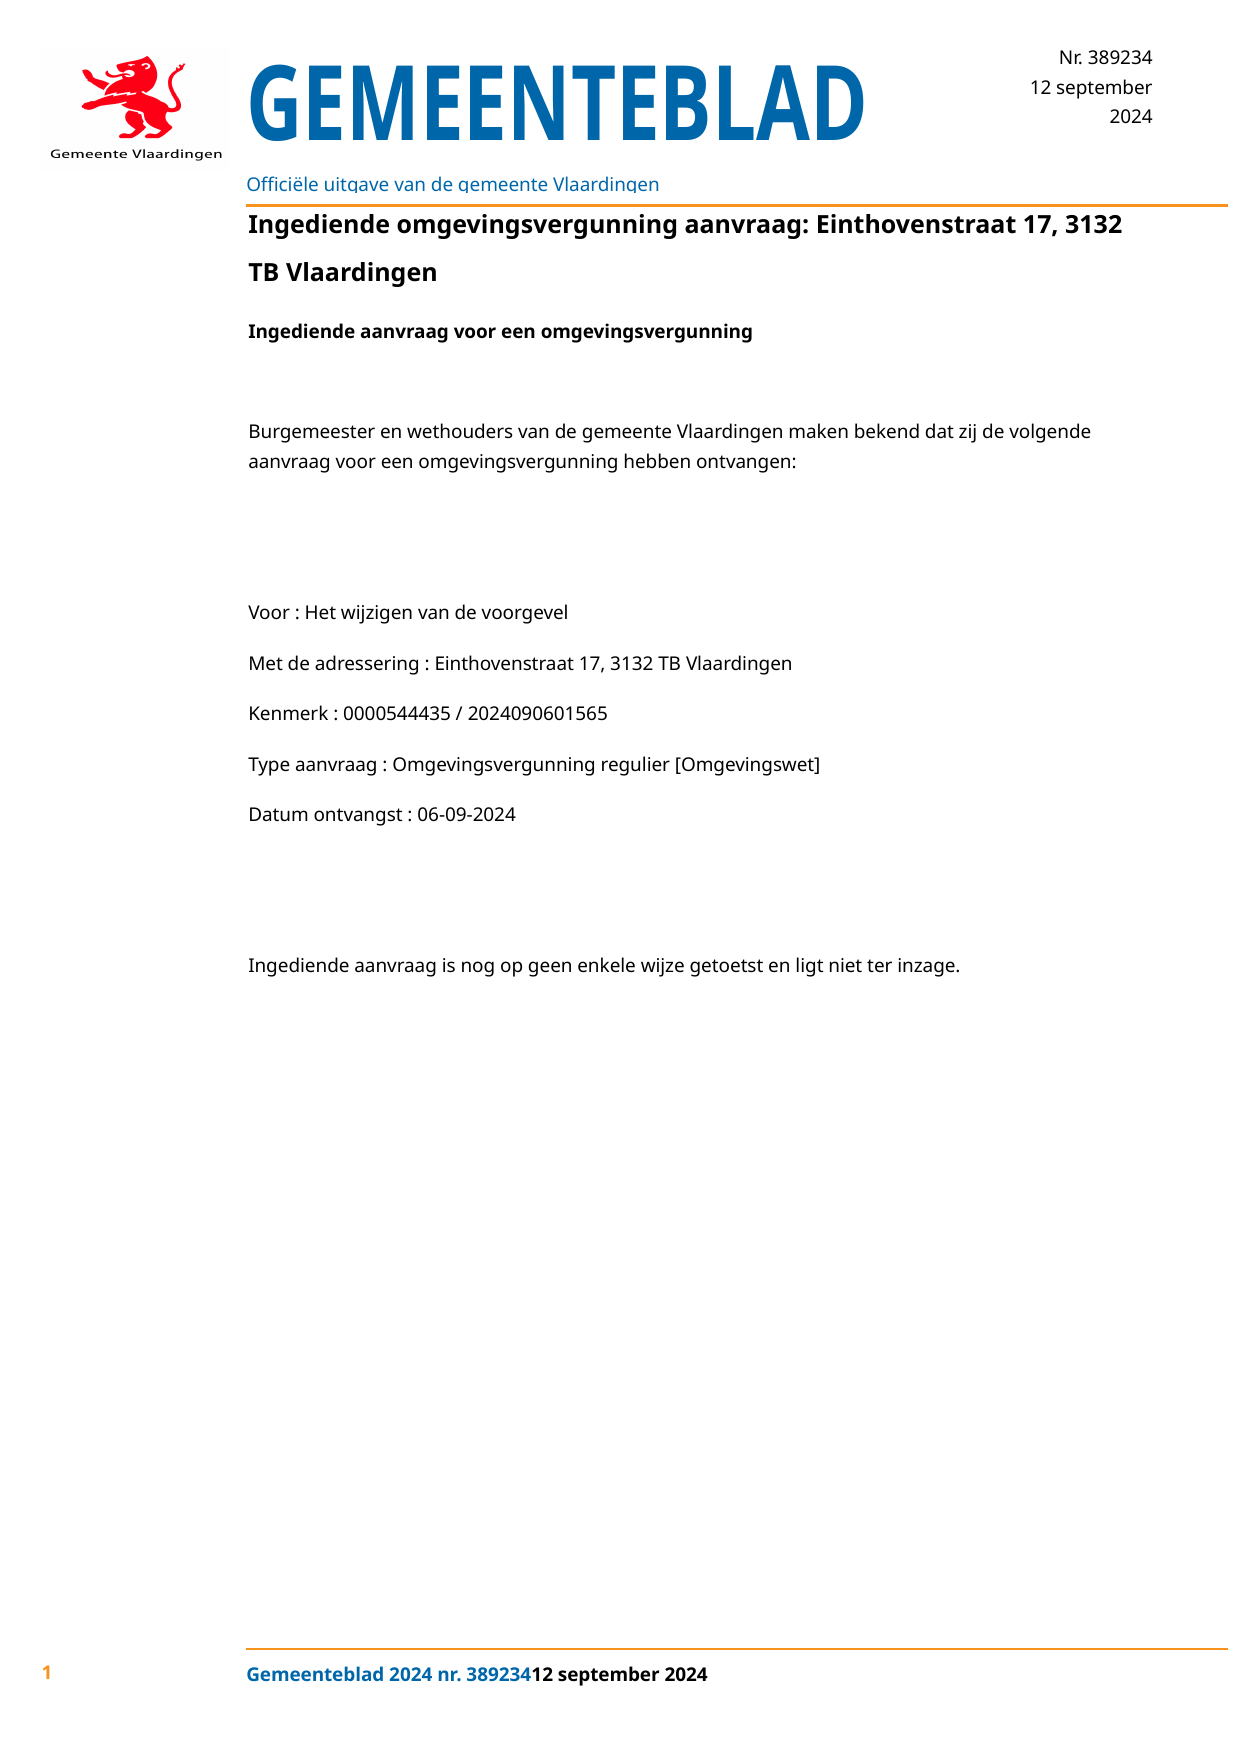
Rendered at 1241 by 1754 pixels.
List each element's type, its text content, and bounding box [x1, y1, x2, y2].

text Burgemeester en wethouders van de gemeente Vlaardingen maken bekend dat zij de volgende aanvraag voor een omgevingsvergunning hebben ontvangen: [248, 419, 1152, 474]
picture [41, 47, 231, 172]
text Ingediende aanvraag is nog op geen enkele wijze getoetst en ligt niet ter inzage. [248, 952, 1152, 978]
text Kenmerk : 0000544435 / 2024090601565 [248, 700, 1152, 726]
text Type aanvraag : Omgevingsvergunning regulier [Omgevingswet] [248, 751, 1152, 777]
text Ingediende aanvraag voor een omgevingsvergunning [248, 318, 1152, 344]
text Voor : Het wijzigen van de voorgevel [248, 599, 1152, 625]
text Datum ontvangst : 06-09-2024 [248, 801, 1152, 827]
text Met de adressering : Einthovenstraat 17, 3132 TB Vlaardingen [248, 650, 1152, 676]
text Ingediende omgevingsvergunning aanvraag: Einthovenstraat 17, 3132 TB Vlaardingen [248, 207, 1152, 288]
